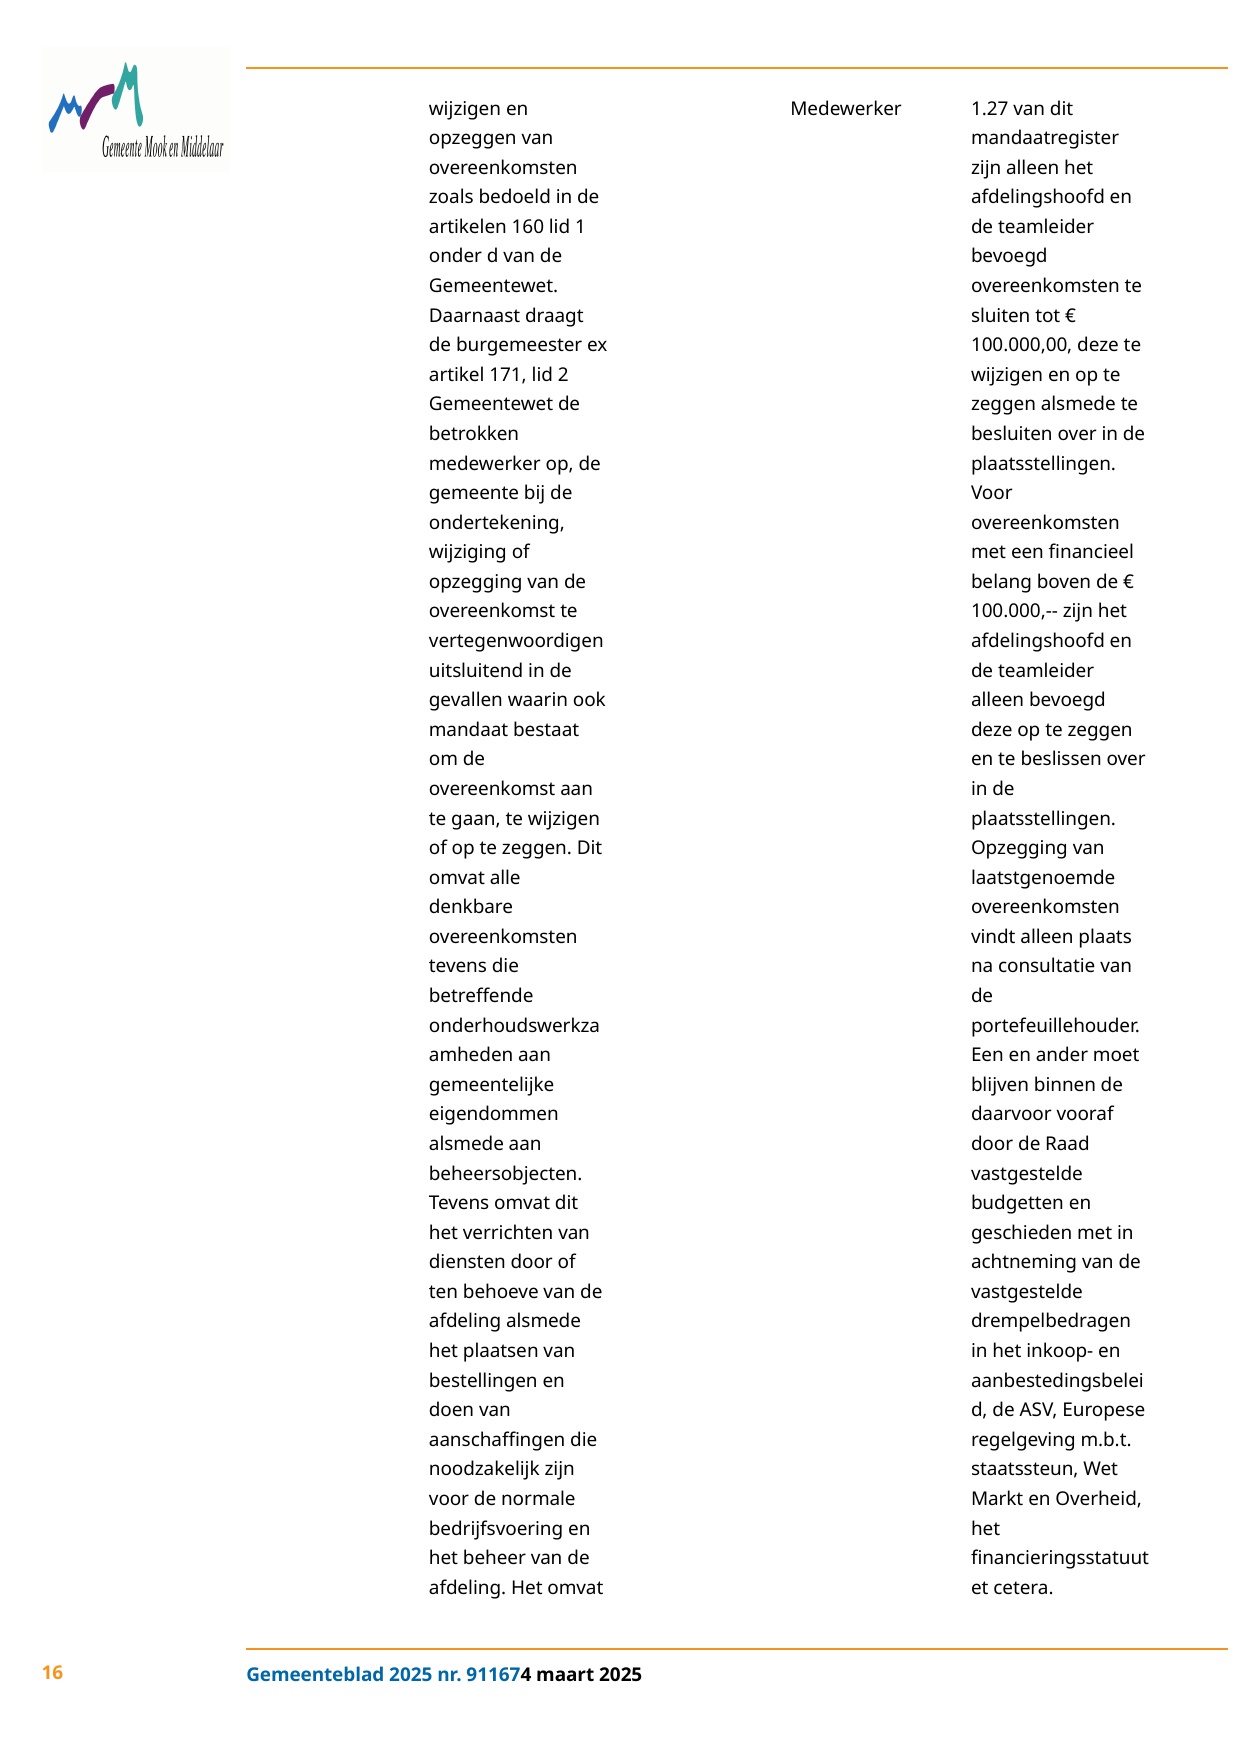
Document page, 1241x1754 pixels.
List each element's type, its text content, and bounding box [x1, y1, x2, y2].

table_cell [609, 95, 790, 1600]
table_cell 1.27 van dit mandaatregister zijn alleen het afdelingshoofd en de teamleider bevoegd overeenkomsten te sluiten tot € 100.000,00, deze te wijzigen en op te zeggen alsmede te besluiten over in de plaatsstellingen. Voor overeenkomsten met een financieel belang boven de € 100.000,-- zijn het afdelingshoofd en de teamleider alleen bevoegd deze op te zeggen en te beslissen over in de plaatsstellingen. Opzegging van laatstgenoemde overeenkomsten vindt alleen plaats na consultatie van de portefeuillehouder. Een en ander moet blijven binnen de daarvoor vooraf door de Raad vastgestelde budgetten en geschieden met in achtneming van de vastgestelde drempelbedragen in het inkoop- en aanbestedingsbeleid, de ASV, Europese regelgeving m.b.t. staatssteun, Wet Markt en Overheid, het financieringsstatuut et cetera. [971, 95, 1152, 1600]
picture [41, 47, 231, 172]
table_cell Medewerker [790, 95, 971, 1600]
table_cell [248, 95, 429, 1600]
table_cell wijzigen en opzeggen van overeenkomsten zoals bedoeld in de artikelen 160 lid 1 onder d van de Gemeentewet. Daarnaast draagt de burgemeester ex artikel 171, lid 2 Gemeentewet de betrokken medewerker op, de gemeente bij de ondertekening, wijziging of opzegging van de overeenkomst te vertegenwoordigen uitsluitend in de gevallen waarin ook mandaat bestaat om de overeenkomst aan te gaan, te wijzigen of op te zeggen. Dit omvat alle denkbare overeenkomsten tevens die betreffende onderhoudswerkzaamheden aan gemeentelijke eigendommen alsmede aan beheersobjecten. Tevens omvat dit het verrichten van diensten door of ten behoeve van de afdeling alsmede het plaatsen van bestellingen en doen van aanschaffingen die noodzakelijk zijn voor de normale bedrijfsvoering en het beheer van de afdeling. Het omvat [429, 95, 609, 1600]
